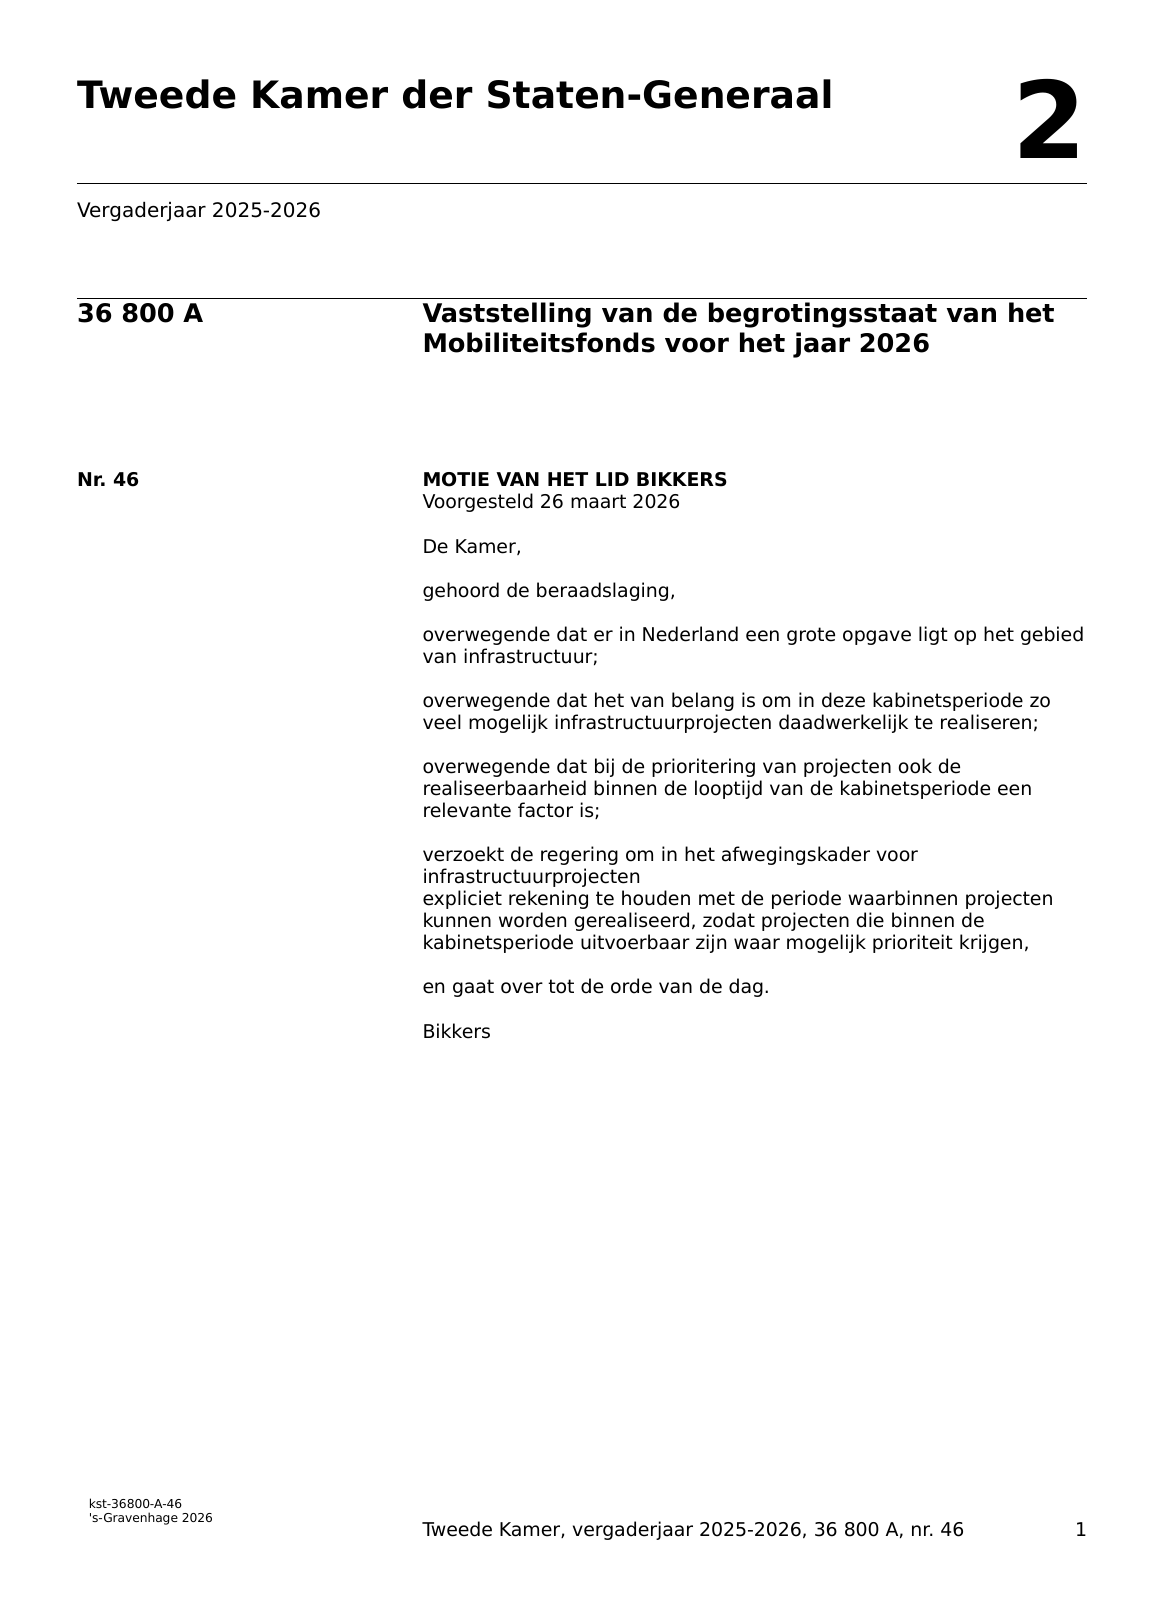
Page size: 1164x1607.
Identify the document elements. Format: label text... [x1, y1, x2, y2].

text kst-36800-A-46 [88, 1497, 323, 1511]
subtitle 36 800 A Vaststelling van de begrotingsstaat van het Mobiliteitsfonds voor het jaar 2026 [77, 299, 1087, 358]
table_cell Vergaderjaar 2025-2026 [77, 184, 1087, 298]
text overwegende dat bij de prioritering van projecten ook de realiseerbaarheid binnen de looptijd van de kabinetsperiode een relevante factor is; [422, 756, 1087, 822]
text De Kamer, [422, 536, 1087, 557]
text Bikkers [422, 1021, 1087, 1042]
text gehoord de beraadslaging, [422, 580, 1087, 602]
table_header Tweede Kamer der Staten-Generaal [77, 59, 886, 183]
text en gaat over tot de orde van de dag. [422, 976, 1087, 998]
text expliciet rekening te houden met de periode waarbinnen projecten kunnen worden gerealiseerd, zodat projecten die binnen de kabinetsperiode uitvoerbaar zijn waar mogelijk prioriteit krijgen, [422, 888, 1087, 954]
text 's-Gravenhage 2026 [88, 1511, 323, 1525]
table_header 2 [886, 59, 1087, 183]
text overwegende dat het van belang is om in deze kabinetsperiode zo veel mogelijk infrastructuurprojecten daadwerkelijk te realiseren; [422, 690, 1087, 734]
text overwegende dat er in Nederland een grote opgave ligt op het gebied van infrastructuur; [422, 624, 1087, 668]
text verzoekt de regering om in het afwegingskader voor infrastructuurprojecten [422, 844, 1087, 888]
subtitle Nr. 46 MOTIE VAN HET LID BIKKERS [77, 469, 1087, 491]
text Voorgesteld 26 maart 2026 [422, 491, 1087, 513]
